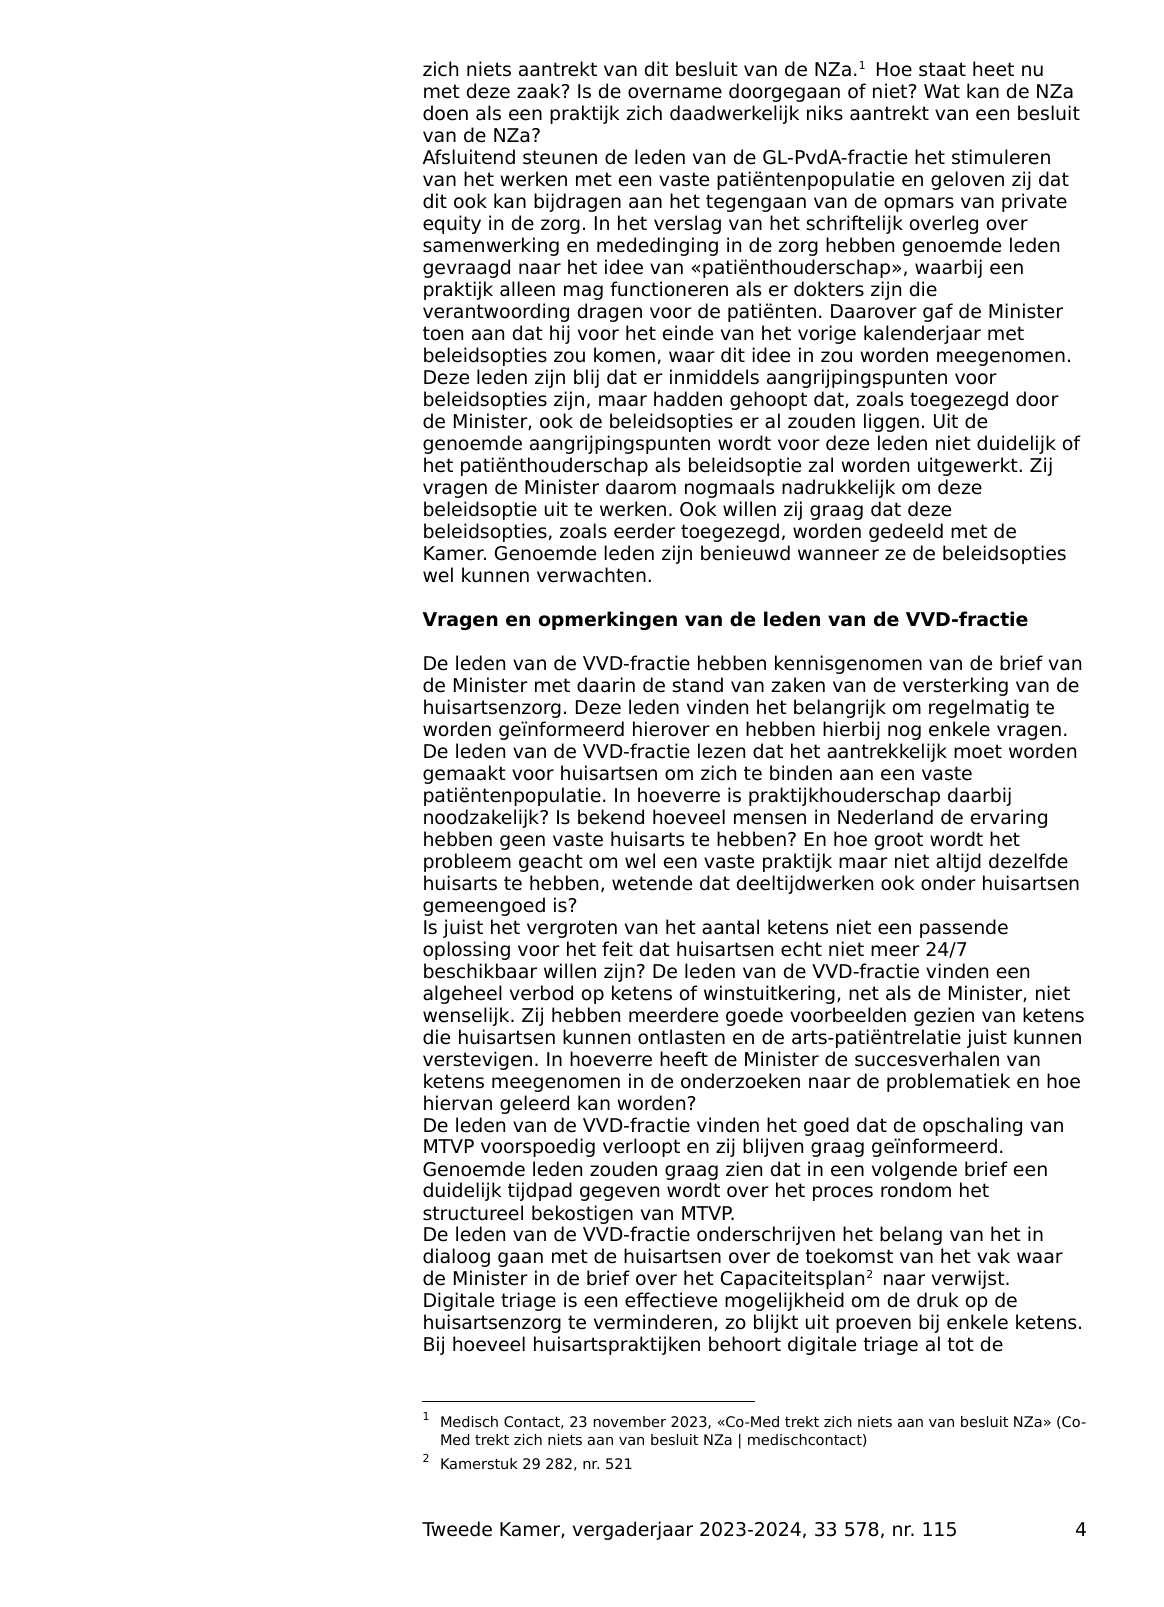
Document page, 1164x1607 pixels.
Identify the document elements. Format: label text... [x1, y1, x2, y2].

text De leden van de VVD-fractie lezen dat het aantrekkelijk moet worden gemaakt voor huisartsen om zich te binden aan een vaste patiëntenpopulatie. In hoeverre is praktijkhouderschap daarbij noodzakelijk? Is bekend hoeveel mensen in Nederland de ervaring hebben geen vaste huisarts te hebben? En hoe groot wordt het probleem geacht om wel een vaste praktijk maar niet altijd dezelfde huisarts te hebben, wetende dat deeltijdwerken ook onder huisartsen gemeengoed is? [422, 741, 1087, 917]
text Is juist het vergroten van het aantal ketens niet een passende oplossing voor het feit dat huisartsen echt niet meer 24/7 beschikbaar willen zijn? De leden van de VVD-fractie vinden een algeheel verbod op ketens of winstuitkering, net als de Minister, niet wenselijk. Zij hebben meerdere goede voorbeelden gezien van ketens die huisartsen kunnen ontlasten en de arts-patiëntrelatie juist kunnen verstevigen. In hoeverre heeft de Minister de succesverhalen van ketens meegenomen in de onderzoeken naar de problematiek en hoe hiervan geleerd kan worden? [422, 917, 1087, 1114]
text Afsluitend steunen de leden van de GL-PvdA-fractie het stimuleren van het werken met een vaste patiëntenpopulatie en geloven zij dat dit ook kan bijdragen aan het tegengaan van de opmars van private equity in de zorg. In het verslag van het schriftelijk overleg over samenwerking en mededinging in de zorg hebben genoemde leden gevraagd naar het idee van «patiënthouderschap», waarbij een praktijk alleen mag functioneren als er dokters zijn die verantwoording dragen voor de patiënten. Daarover gaf de Minister toen aan dat hij voor het einde van het vorige kalenderjaar met beleidsopties zou komen, waar dit idee in zou worden meegenomen. Deze leden zijn blij dat er inmiddels aangrijpingspunten voor beleidsopties zijn, maar hadden gehoopt dat, zoals toegezegd door de Minister, ook de beleidsopties er al zouden liggen. Uit de genoemde aangrijpingspunten wordt voor deze leden niet duidelijk of het patiënthouderschap als beleidsoptie zal worden uitgewerkt. Zij vragen de Minister daarom nogmaals nadrukkelijk om deze beleidsoptie uit te werken. Ook willen zij graag dat deze beleidsopties, zoals eerder toegezegd, worden gedeeld met de Kamer. Genoemde leden zijn benieuwd wanneer ze de beleidsopties wel kunnen verwachten. [422, 147, 1087, 587]
text De leden van de VVD-fractie vinden het goed dat de opschaling van MTVP voorspoedig verloopt en zij blijven graag geïnformeerd. Genoemde leden zouden graag zien dat in een volgende brief een duidelijk tijdpad gegeven wordt over het proces rondom het structureel bekostigen van MTVP. [422, 1114, 1087, 1224]
text Kamerstuk 29 282, nr. 521 [422, 1452, 1087, 1474]
text zich niets aantrekt van dit besluit van de NZa. Hoe staat heet nu met deze zaak? Is de overname doorgegaan of niet? Wat kan de NZa doen als een praktijk zich daadwerkelijk niks aantrekt van een besluit van de NZa? [422, 59, 1087, 147]
text De leden van de VVD-fractie hebben kennisgenomen van de brief van de Minister met daarin de stand van zaken van de versterking van de huisartsenzorg. Deze leden vinden het belangrijk om regelmatig te worden geïnformeerd hierover en hebben hierbij nog enkele vragen. [422, 653, 1087, 741]
text Medisch Contact, 23 november 2023, «Co-Med trekt zich niets aan van besluit NZa» (Co-Med trekt zich niets aan van besluit NZa | medischcontact) [422, 1410, 1087, 1449]
subtitle Vragen en opmerkingen van de leden van de VVD-fractie [422, 609, 1087, 631]
text De leden van de VVD-fractie onderschrijven het belang van het in dialoog gaan met de huisartsen over de toekomst van het vak waar de Minister in de brief over het Capaciteitsplan naar verwijst. Digitale triage is een effectieve mogelijkheid om de druk op de huisartsenzorg te verminderen, zo blijkt uit proeven bij enkele ketens. Bij hoeveel huisartspraktijken behoort digitale triage al tot de [422, 1224, 1087, 1356]
